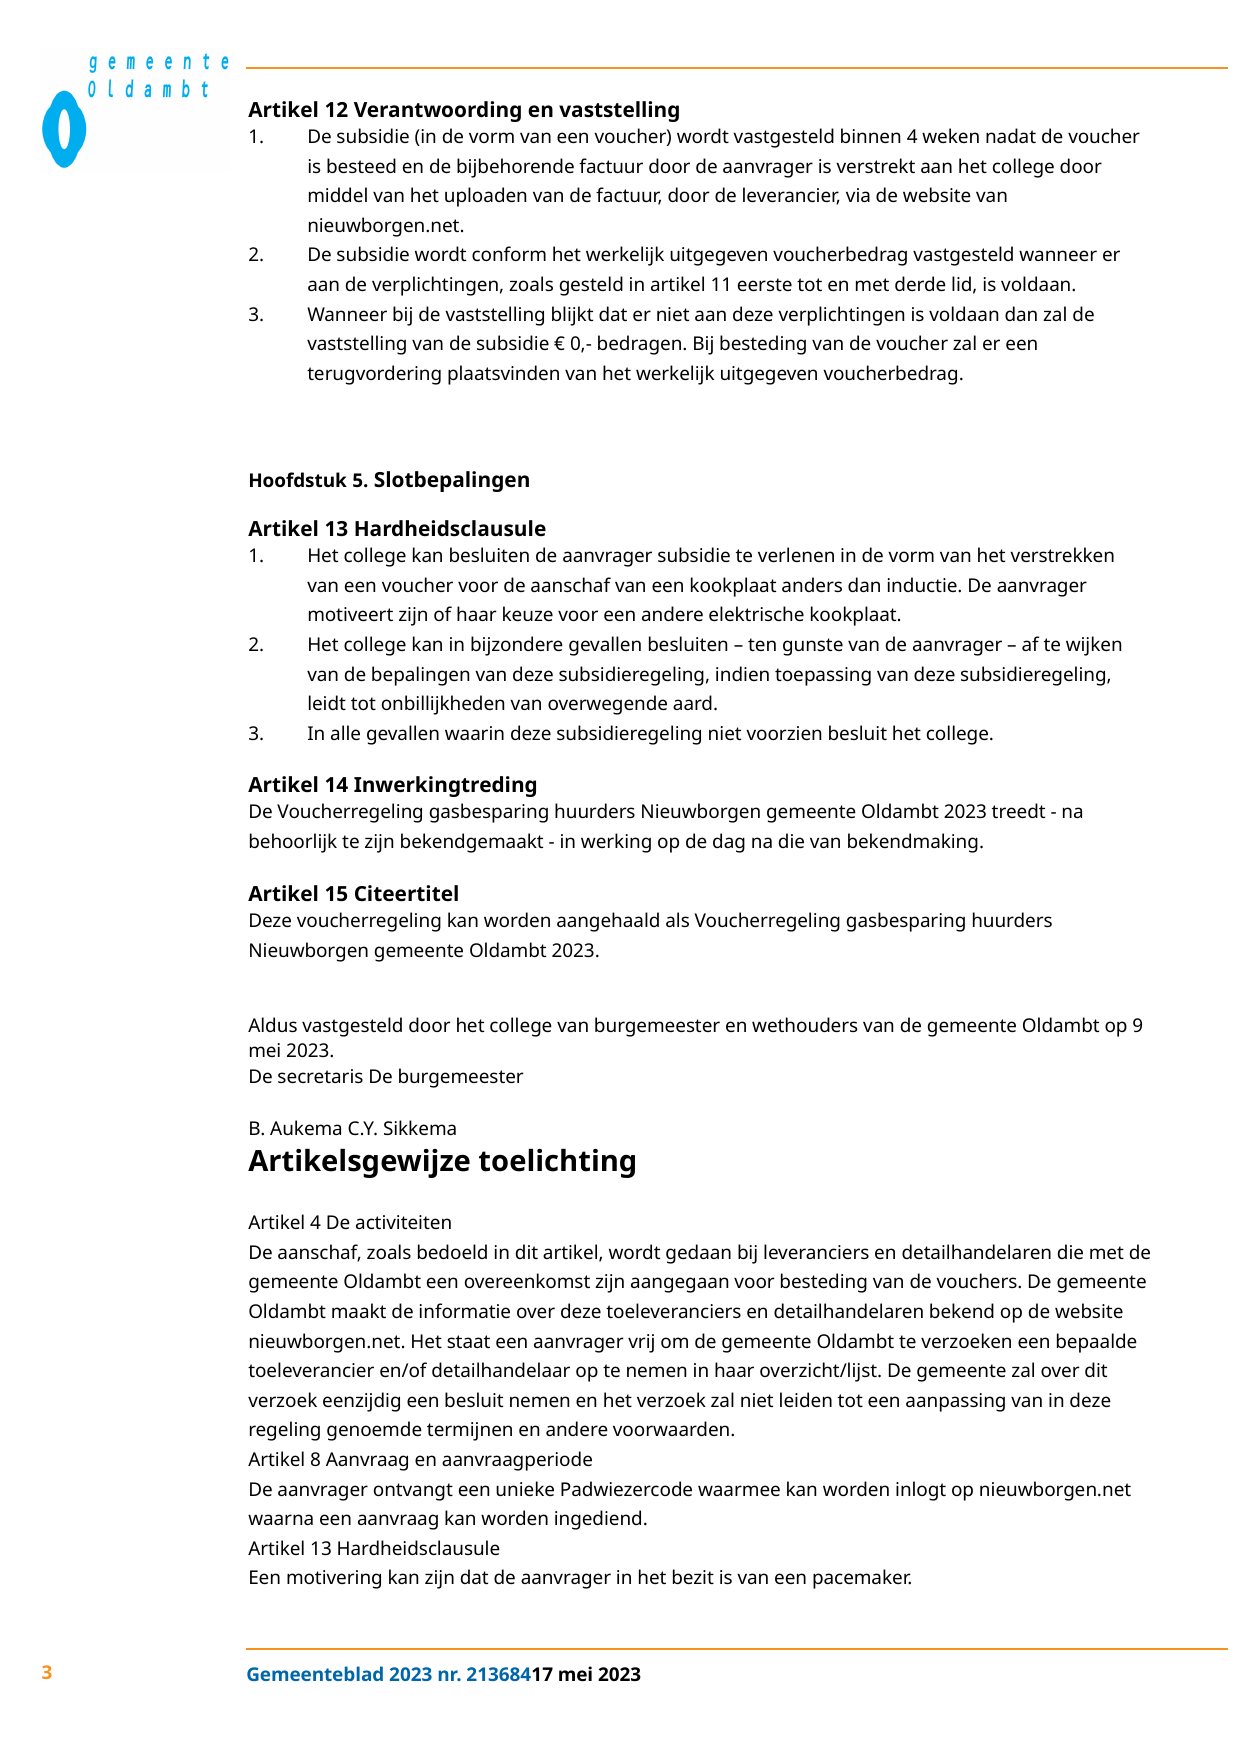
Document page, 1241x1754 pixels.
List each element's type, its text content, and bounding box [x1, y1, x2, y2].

list Het college kan in bijzondere gevallen besluiten – ten gunste van de aanvrager – af te wijken van de bepalingen van deze subsidieregeling, indien toepassing van deze subsidieregeling, leidt tot onbillijkheden van overwegende aard. [248, 631, 1152, 716]
text De aanvrager ontvangt een unieke Padwiezercode waarmee kan worden inlogt op nieuwborgen.net waarna een aanvraag kan worden ingediend. [248, 1476, 1152, 1531]
text Artikelsgewijze toelichting [248, 1141, 1152, 1180]
list In alle gevallen waarin deze subsidieregeling niet voorzien besluit het college. [248, 720, 1152, 746]
text Artikel 12 Verantwoording en vaststelling [248, 95, 1152, 123]
text Artikel 8 Aanvraag en aanvraagperiode [248, 1446, 1152, 1472]
list De subsidie wordt conform het werkelijk uitgegeven voucherbedrag vastgesteld wanneer er aan de verplichtingen, zoals gesteld in artikel 11 eerste tot en met derde lid, is voldaan. [248, 242, 1152, 297]
list Het college kan besluiten de aanvrager subsidie te verlenen in de vorm van het verstrekken van een voucher voor de aanschaf van een kookplaat anders dan inductie. De aanvrager motiveert zijn of haar keuze voor een andere elektrische kookplaat. [248, 542, 1152, 627]
text De Voucherregeling gasbesparing huurders Nieuwborgen gemeente Oldambt 2023 treedt - na behoorlijk te zijn bekendgemaakt - in werking op de dag na die van bekendmaking. [248, 799, 1152, 854]
list Wanneer bij de vaststelling blijkt dat er niet aan deze verplichtingen is voldaan dan zal de vaststelling van de subsidie € 0,- bedragen. Bij besteding van de voucher zal er een terugvordering plaatsvinden van het werkelijk uitgegeven voucherbedrag. [248, 301, 1152, 386]
text Artikel 13 Hardheidsclausule [248, 514, 1152, 542]
text Een motivering kan zijn dat de aanvrager in het bezit is van een pacemaker. [248, 1564, 1152, 1590]
text De secretaris De burgemeester [248, 1063, 1152, 1089]
text Artikel 4 De activiteiten [248, 1209, 1152, 1235]
picture [41, 47, 231, 172]
text Artikel 15 Citeertitel [248, 879, 1152, 907]
text Aldus vastgesteld door het college van burgemeester en wethouders van de gemeente Oldambt op 9 mei 2023. [248, 1012, 1152, 1063]
text Hoofdstuk 5. Slotbepalingen [248, 465, 1152, 493]
text Artikel 13 Hardheidsclausule [248, 1535, 1152, 1561]
text Artikel 14 Inwerkingtreding [248, 770, 1152, 799]
list De subsidie (in de vorm van een voucher) wordt vastgesteld binnen 4 weken nadat de voucher is besteed en de bijbehorende factuur door de aanvrager is verstrekt aan het college door middel van het uploaden van de factuur, door de leverancier, via de website van nieuwborgen.net. [248, 123, 1152, 238]
text De aanschaf, zoals bedoeld in dit artikel, wordt gedaan bij leveranciers en detailhandelaren die met de gemeente Oldambt een overeenkomst zijn aangegaan voor besteding van de vouchers. De gemeente Oldambt maakt de informatie over deze toeleveranciers en detailhandelaren bekend op de website nieuwborgen.net. Het staat een aanvrager vrij om de gemeente Oldambt te verzoeken een bepaalde toeleverancier en/of detailhandelaar op te nemen in haar overzicht/lijst. De gemeente zal over dit verzoek eenzijdig een besluit nemen en het verzoek zal niet leiden tot een aanpassing van in deze regeling genoemde termijnen en andere voorwaarden. [248, 1239, 1152, 1442]
text Deze voucherregeling kan worden aangehaald als Voucherregeling gasbesparing huurders Nieuwborgen gemeente Oldambt 2023. [248, 907, 1152, 962]
text B. Aukema C.Y. Sikkema [248, 1115, 1152, 1141]
